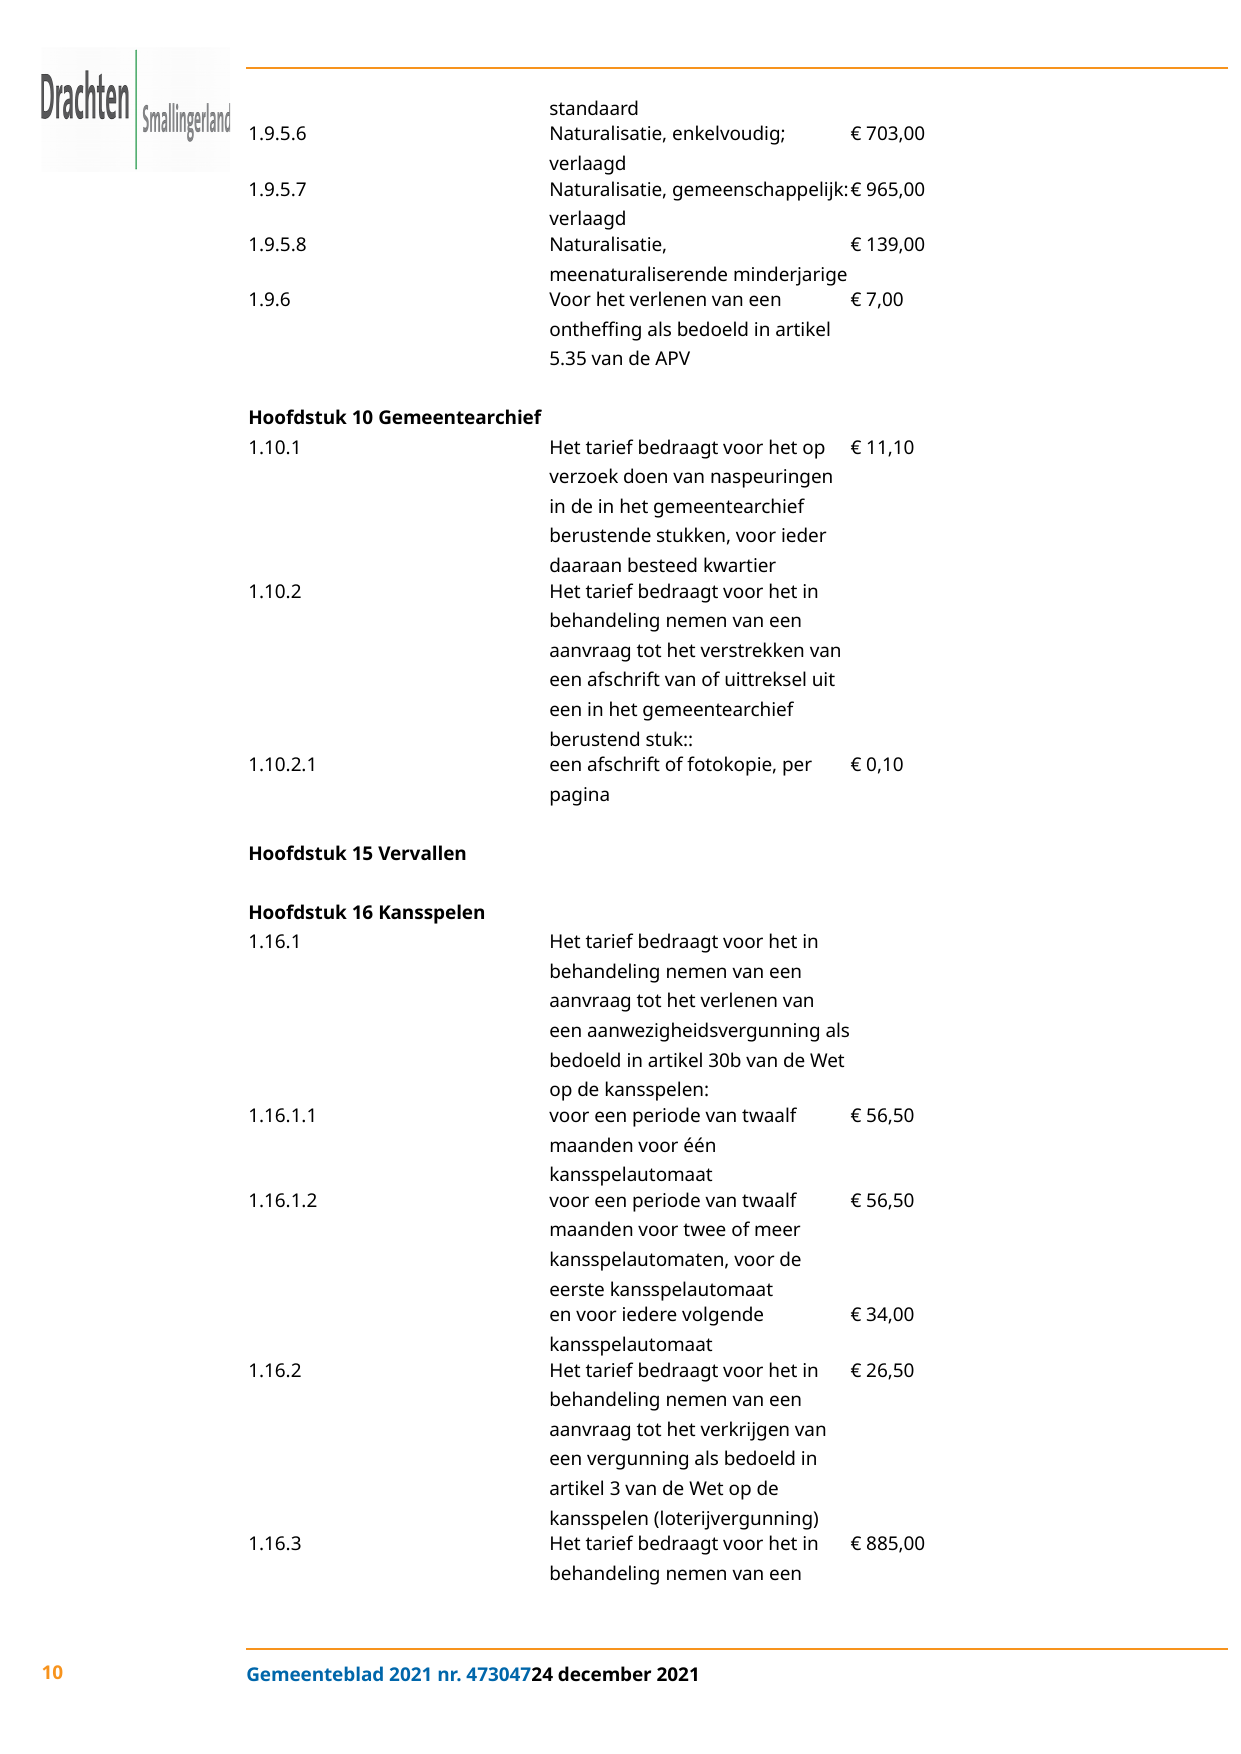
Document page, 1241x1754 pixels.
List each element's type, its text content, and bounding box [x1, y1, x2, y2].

table_cell Naturalisatie, enkelvoudig; verlaagd [549, 121, 850, 176]
table_cell Naturalisatie, meenaturaliserende minderjarige [549, 231, 850, 286]
table_cell 1.16.2 [248, 1357, 549, 1531]
table_cell Het tarief bedraagt voor het in behandeling nemen van een [549, 1531, 850, 1586]
table_header € 11,10 [850, 434, 1152, 578]
table_cell voor een periode van twaalf maanden voor twee of meer kansspelautomaten, voor de eerste kansspelautomaat [549, 1187, 850, 1302]
table_cell € 56,50 [850, 1102, 1152, 1187]
table_cell € 7,00 [850, 286, 1152, 371]
table_cell een afschrift of fotokopie, per pagina [549, 752, 850, 807]
table_cell en voor iedere volgende kansspelautomaat [549, 1302, 850, 1357]
picture [41, 47, 231, 172]
table_cell € 56,50 [850, 1187, 1152, 1302]
table_header [850, 929, 1152, 1102]
table_cell 1.9.5.8 [248, 231, 549, 286]
table_header 1.10.1 [248, 434, 549, 578]
table_cell 1.16.1.2 [248, 1187, 549, 1302]
table_cell standaard [549, 95, 850, 121]
table_cell 1.16.3 [248, 1531, 549, 1586]
table_cell 1.10.2.1 [248, 752, 549, 807]
table_cell 1.9.5.7 [248, 176, 549, 231]
table_header Het tarief bedraagt voor het op verzoek doen van naspeuringen in de in het gemeentearchief berustende stukken, voor ieder daaraan besteed kwartier [549, 434, 850, 578]
table_cell voor een periode van twaalf maanden voor één kansspelautomaat [549, 1102, 850, 1187]
table_cell € 885,00 [850, 1531, 1152, 1586]
table_cell 1.10.2 [248, 578, 549, 752]
table_cell € 26,50 [850, 1357, 1152, 1531]
table_cell [248, 95, 549, 121]
table_cell € 0,10 [850, 752, 1152, 807]
table_cell € 34,00 [850, 1302, 1152, 1357]
text Hoofdstuk 16 Kansspelen [248, 899, 1152, 924]
table_cell Naturalisatie, gemeenschappelijk: verlaagd [549, 176, 850, 231]
table_cell [248, 1302, 549, 1357]
text Hoofdstuk 15 Vervallen [248, 840, 1152, 865]
text Hoofdstuk 10 Gemeentearchief [248, 404, 1152, 430]
table_cell [850, 95, 1152, 121]
table_cell Het tarief bedraagt voor het in behandeling nemen van een aanvraag tot het verstrekken van een afschrift van of uittreksel uit een in het gemeentearchief berustend stuk:: [549, 578, 850, 752]
table_cell Voor het verlenen van een ontheffing als bedoeld in artikel 5.35 van de APV [549, 286, 850, 371]
table_cell 1.9.6 [248, 286, 549, 371]
table_header Het tarief bedraagt voor het in behandeling nemen van een aanvraag tot het verlenen van een aanwezigheidsvergunning als bedoeld in artikel 30b van de Wet op de kansspelen: [549, 929, 850, 1102]
table_cell € 703,00 [850, 121, 1152, 176]
table_header 1.16.1 [248, 929, 549, 1102]
table_cell Het tarief bedraagt voor het in behandeling nemen van een aanvraag tot het verkrijgen van een vergunning als bedoeld in artikel 3 van de Wet op de kansspelen (loterijvergunning) [549, 1357, 850, 1531]
table_cell 1.16.1.1 [248, 1102, 549, 1187]
table_cell € 965,00 [850, 176, 1152, 231]
table_cell € 139,00 [850, 231, 1152, 286]
table_cell [850, 578, 1152, 752]
table_cell 1.9.5.6 [248, 121, 549, 176]
